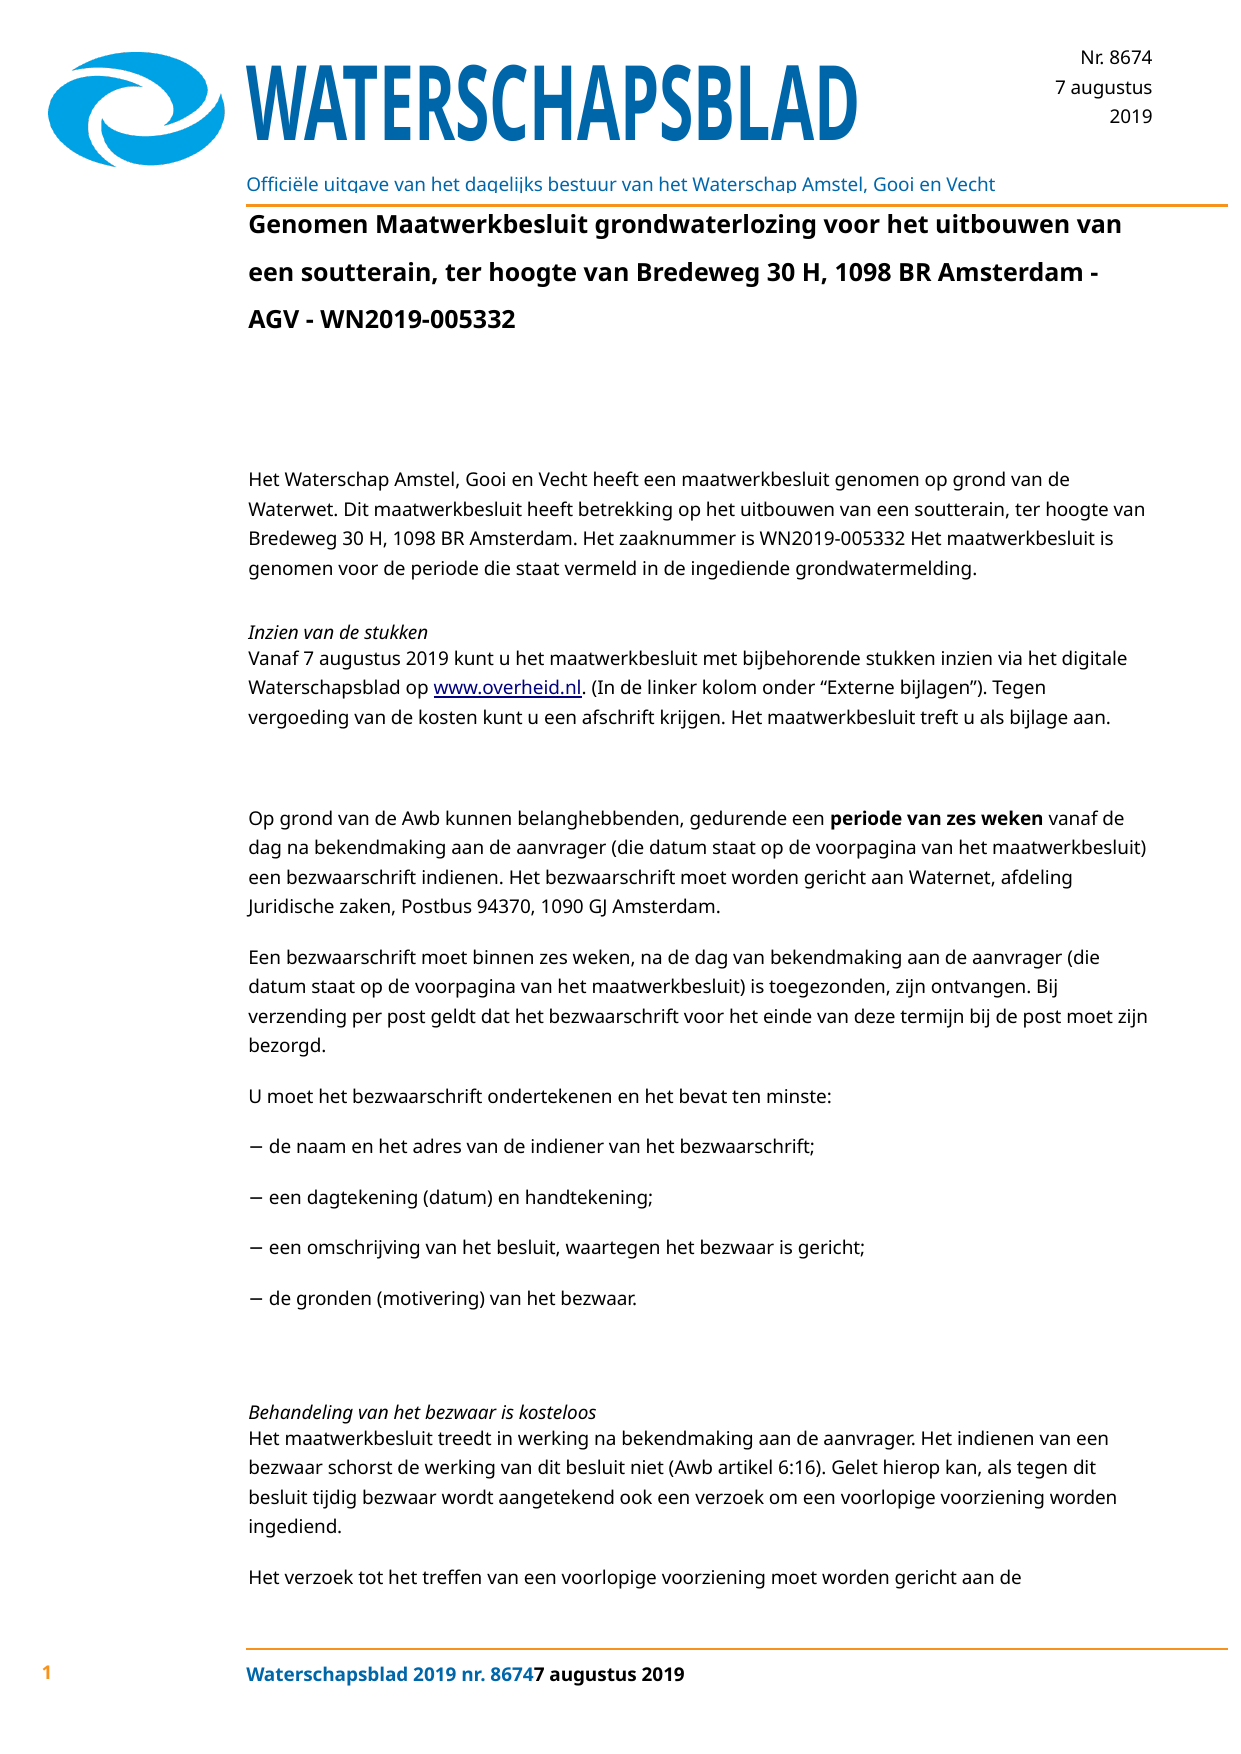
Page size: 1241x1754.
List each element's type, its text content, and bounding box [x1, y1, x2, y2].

text Een bezwaarschrift moet binnen zes weken, na de dag van bekendmaking aan de aanvrager (die datum staat op de voorpagina van het maatwerkbesluit) is toegezonden, zijn ontvangen. Bij verzending per post geldt dat het bezwaarschrift voor het einde van deze termijn bij de post moet zijn bezorgd. [248, 944, 1152, 1058]
text Vanaf 7 augustus 2019 kunt u het maatwerkbesluit met bijbehorende stukken inzien via het digitale Waterschapsblad op www.overheid.nl. (In de linker kolom onder “Externe bijlagen”). Tegen vergoeding van de kosten kunt u een afschrift krijgen. Het maatwerkbesluit treft u als bijlage aan. [248, 645, 1152, 730]
text Het verzoek tot het treffen van een voorlopige voorziening moet worden gericht aan de [248, 1564, 1152, 1590]
text U moet het bezwaarschrift ondertekenen en het bevat ten minste: [248, 1083, 1152, 1109]
text − de gronden (motivering) van het bezwaar. [248, 1285, 1152, 1311]
text Het Waterschap Amstel, Gooi en Vecht heeft een maatwerkbesluit genomen op grond van de Waterwet. Dit maatwerkbesluit heeft betrekking op het uitbouwen van een soutterain, ter hoogte van Bredeweg 30 H, 1098 BR Amsterdam. Het zaaknummer is WN2019-005332 Het maatwerkbesluit is genomen voor de periode die staat vermeld in de ingediende grondwatermelding. [248, 466, 1152, 581]
text − de naam en het adres van de indiener van het bezwaarschrift; [248, 1133, 1152, 1159]
text − een dagtekening (datum) en handtekening; [248, 1184, 1152, 1210]
text Genomen Maatwerkbesluit grondwaterlozing voor het uitbouwen van een soutterain, ter hoogte van Bredeweg 30 H, 1098 BR Amsterdam - AGV - WN2019-005332 [248, 207, 1152, 336]
text Behandeling van het bezwaar is kosteloos [248, 1399, 1152, 1425]
picture [41, 47, 231, 172]
text Op grond van de Awb kunnen belanghebbenden, gedurende een periode van zes weken vanaf de dag na bekendmaking aan de aanvrager (die datum staat op de voorpagina van het maatwerkbesluit) een bezwaarschrift indienen. Het bezwaarschrift moet worden gericht aan Waternet, afdeling Juridische zaken, Postbus 94370, 1090 GJ Amsterdam. [248, 805, 1152, 919]
text Het maatwerkbesluit treedt in werking na bekendmaking aan de aanvrager. Het indienen van een bezwaar schorst de werking van dit besluit niet (Awb artikel 6:16). Gelet hierop kan, als tegen dit besluit tijdig bezwaar wordt aangetekend ook een verzoek om een voorlopige voorziening worden ingediend. [248, 1425, 1152, 1539]
text − een omschrijving van het besluit, waartegen het bezwaar is gericht; [248, 1234, 1152, 1260]
text Inzien van de stukken [248, 619, 1152, 645]
